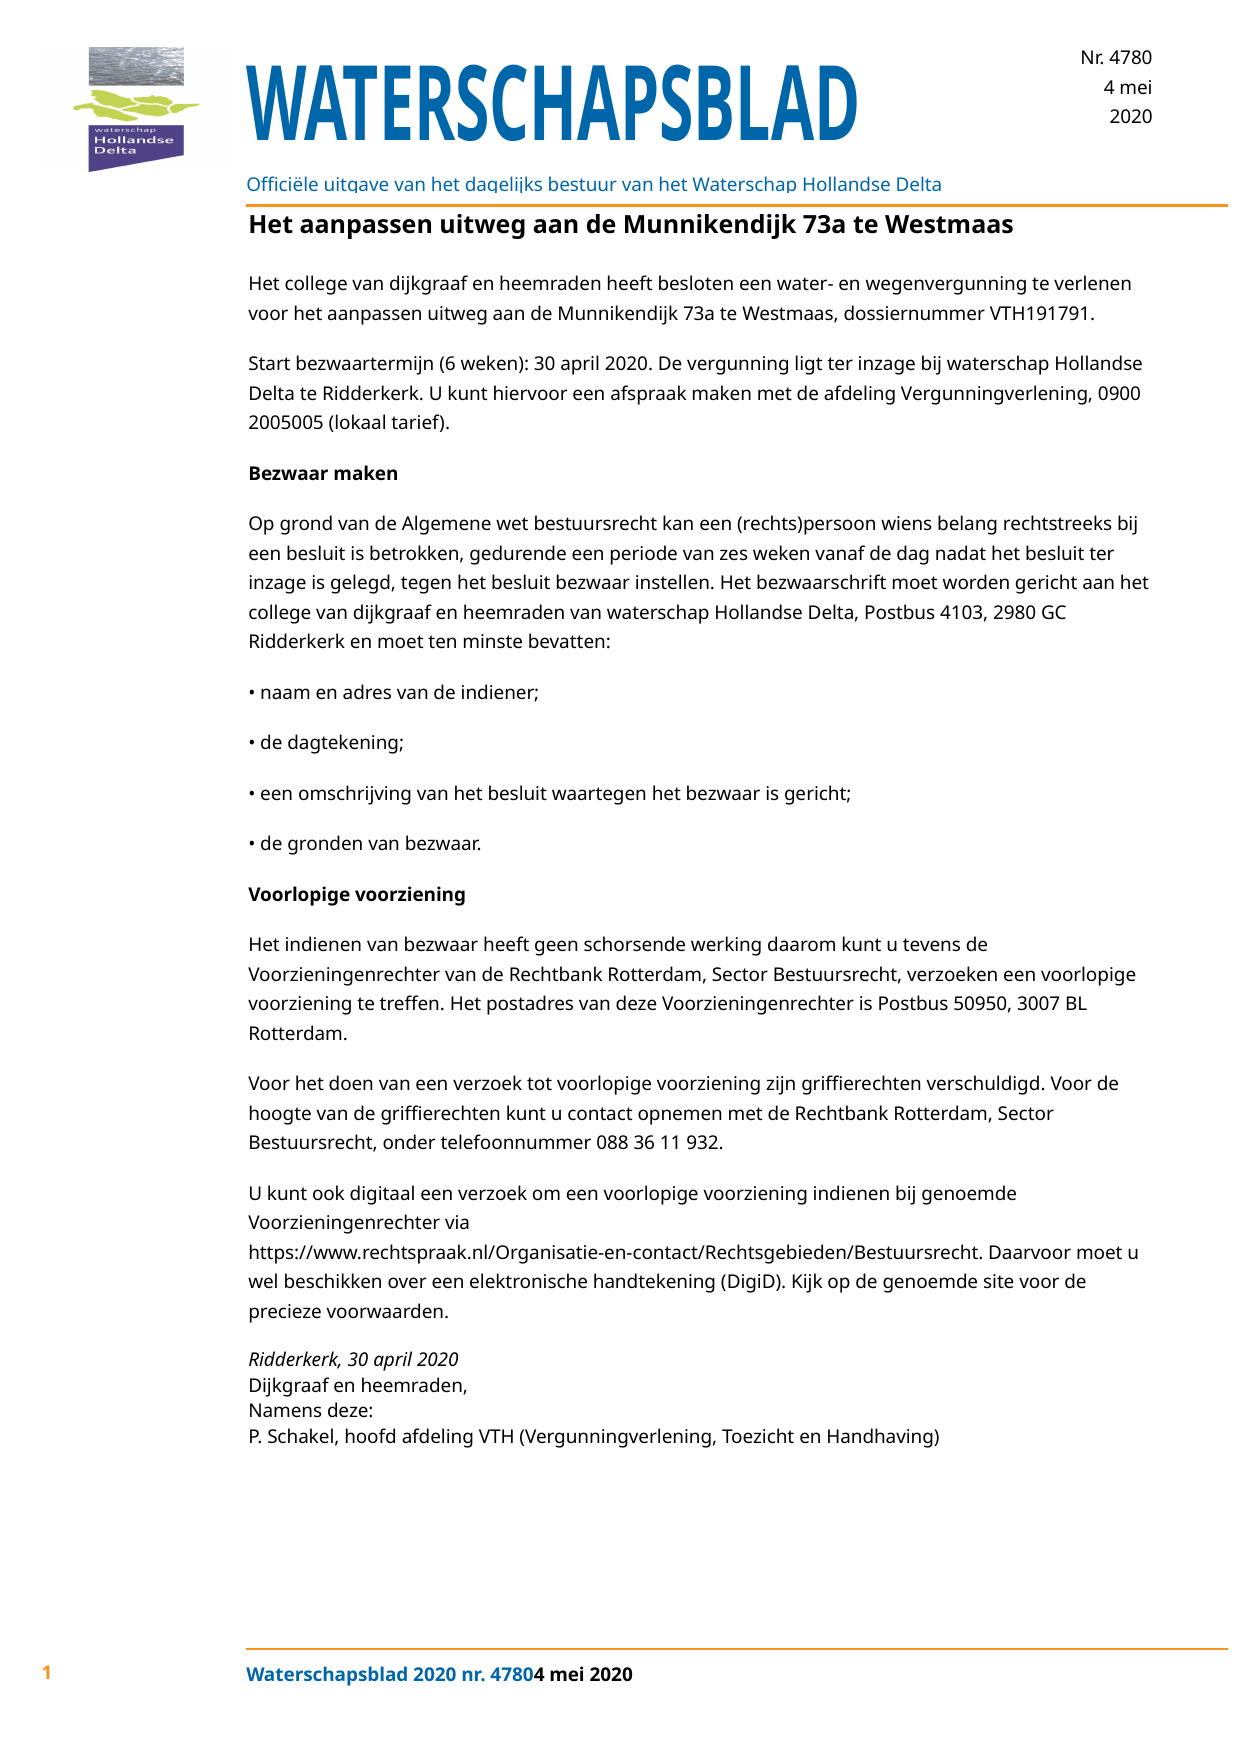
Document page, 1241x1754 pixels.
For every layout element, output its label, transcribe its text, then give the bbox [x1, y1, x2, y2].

text Ridderkerk, 30 april 2020 [248, 1346, 1152, 1372]
text Het college van dijkgraaf en heemraden heeft besloten een water- en wegenvergunning te verlenen voor het aanpassen uitweg aan de Munnikendijk 73a te Westmaas, dossiernummer VTH191791. [248, 270, 1152, 326]
picture [41, 47, 231, 172]
text • de gronden van bezwaar. [248, 830, 1152, 856]
text Voor het doen van een verzoek tot voorlopige voorziening zijn griffierechten verschuldigd. Voor de hoogte van de griffierechten kunt u contact opnemen met de Rechtbank Rotterdam, Sector Bestuursrecht, onder telefoonnummer 088 36 11 932. [248, 1070, 1152, 1155]
text Op grond van de Algemene wet bestuursrecht kan een (rechts)persoon wiens belang rechtstreeks bij een besluit is betrokken, gedurende een periode van zes weken vanaf de dag nadat het besluit ter inzage is gelegd, tegen het besluit bezwaar instellen. Het bezwaarschrift moet worden gericht aan het college van dijkgraaf en heemraden van waterschap Hollandse Delta, Postbus 4103, 2980 GC Ridderkerk en moet ten minste bevatten: [248, 510, 1152, 654]
text Bezwaar maken [248, 460, 1152, 486]
text U kunt ook digitaal een verzoek om een voorlopige voorziening indienen bij genoemde Voorzieningenrechter via https://www.rechtspraak.nl/Organisatie-en-contact/Rechtsgebieden/Bestuursrecht. Daarvoor moet u wel beschikken over een elektronische handtekening (DigiD). Kijk op de genoemde site voor de precieze voorwaarden. [248, 1180, 1152, 1324]
text Start bezwaartermijn (6 weken): 30 april 2020. De vergunning ligt ter inzage bij waterschap Hollandse Delta te Ridderkerk. U kunt hiervoor een afspraak maken met de afdeling Vergunningverlening, 0900 2005005 (lokaal tarief). [248, 350, 1152, 435]
text Namens deze: [248, 1397, 1152, 1423]
text • een omschrijving van het besluit waartegen het bezwaar is gericht; [248, 780, 1152, 806]
text P. Schakel, hoofd afdeling VTH (Vergunningverlening, Toezicht en Handhaving) [248, 1423, 1152, 1449]
text Het indienen van bezwaar heeft geen schorsende werking daarom kunt u tevens de Voorzieningenrechter van de Rechtbank Rotterdam, Sector Bestuursrecht, verzoeken een voorlopige voorziening te treffen. Het postadres van deze Voorzieningenrechter is Postbus 50950, 3007 BL Rotterdam. [248, 931, 1152, 1046]
text Voorlopige voorziening [248, 881, 1152, 906]
text • de dagtekening; [248, 729, 1152, 755]
text Dijkgraaf en heemraden, [248, 1372, 1152, 1397]
text Het aanpassen uitweg aan de Munnikendijk 73a te Westmaas [248, 207, 1152, 241]
text • naam en adres van de indiener; [248, 679, 1152, 705]
